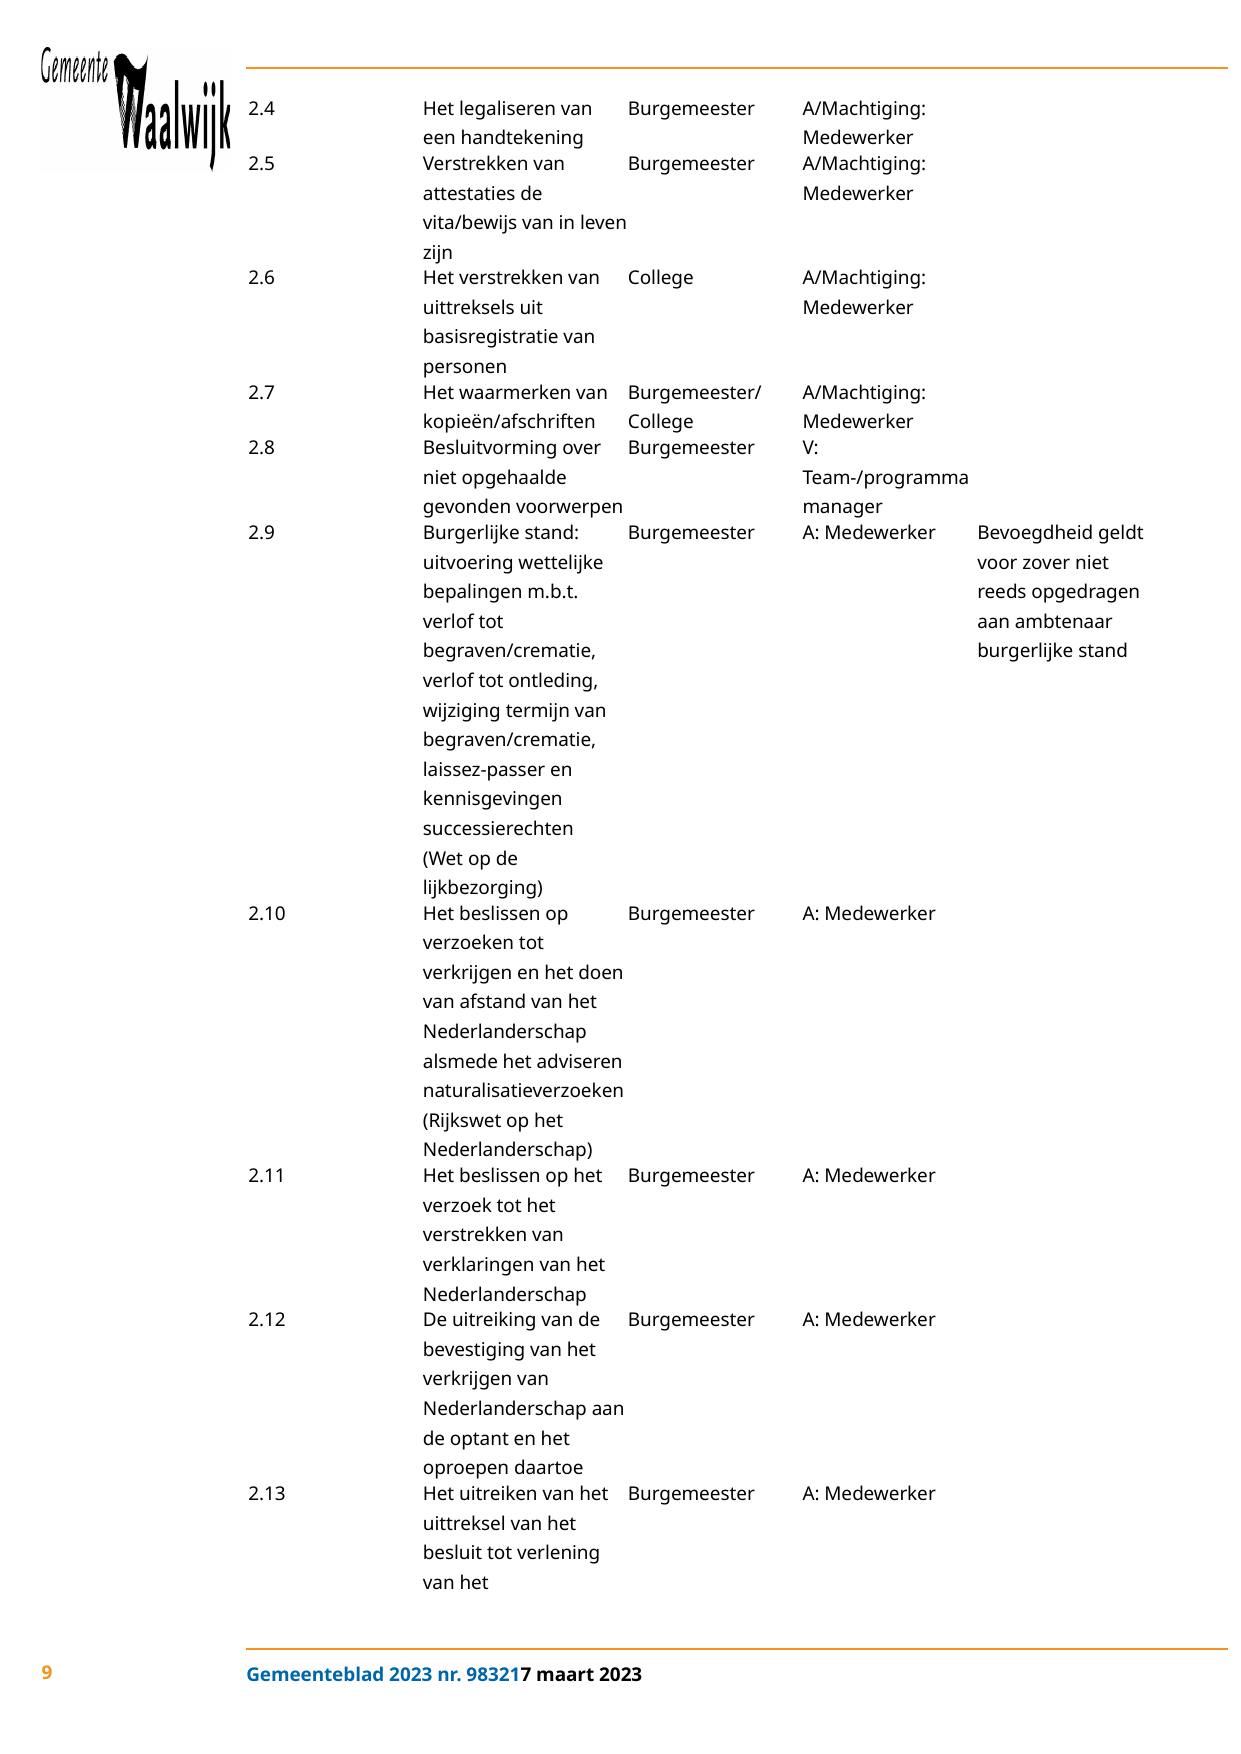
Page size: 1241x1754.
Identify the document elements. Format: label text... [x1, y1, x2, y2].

table_cell [977, 900, 1152, 1162]
table_cell 2.9 [248, 519, 423, 900]
table_cell Burgemeester [628, 900, 802, 1162]
table_cell 2.8 [248, 434, 423, 519]
table_cell De uitreiking van de bevestiging van het verkrijgen van Nederlanderschap aan de optant en het oproepen daartoe [423, 1306, 628, 1480]
table_cell [977, 150, 1152, 264]
table_cell Burgemeester [628, 519, 802, 900]
table_cell A: Medewerker [802, 519, 977, 900]
table_cell Bevoegdheid geldt voor zover niet reeds opgedragen aan ambtenaar burgerlijke stand [977, 519, 1152, 900]
table_cell 2.6 [248, 265, 423, 379]
table_cell Burgerlijke stand: uitvoering wettelijke bepalingen m.b.t. verlof tot begraven/crematie, verlof tot ontleding, wijziging termijn van begraven/crematie, laissez-passer en kennisgevingen successierechten (Wet op de lijkbezorging) [423, 519, 628, 900]
table_cell 2.13 [248, 1480, 423, 1594]
table_cell Burgemeester [628, 1306, 802, 1480]
table_cell 2.5 [248, 150, 423, 264]
table_cell A: Medewerker [802, 1163, 977, 1306]
table_cell A: Medewerker [802, 1306, 977, 1480]
table_cell Het waarmerken van kopieën/afschriften [423, 379, 628, 434]
table_cell [977, 1306, 1152, 1480]
picture [41, 47, 231, 172]
table_cell Burgemeester [628, 434, 802, 519]
table_cell Burgemeester [628, 1163, 802, 1306]
table_cell 2.12 [248, 1306, 423, 1480]
table_cell 2.4 [248, 95, 423, 150]
table_cell Burgemeester [628, 150, 802, 264]
table_cell A/Machtiging: Medewerker [802, 95, 977, 150]
table_cell A: Medewerker [802, 1480, 977, 1594]
table_cell Het uitreiken van het uittreksel van het besluit tot verlening van het [423, 1480, 628, 1594]
table_cell V: Team-/programmamanager [802, 434, 977, 519]
table_cell Het beslissen op het verzoek tot het verstrekken van verklaringen van het Nederlanderschap [423, 1163, 628, 1306]
table_cell A/Machtiging: Medewerker [802, 150, 977, 264]
table_cell Verstrekken van attestaties de vita/bewijs van in leven zijn [423, 150, 628, 264]
table_cell [977, 434, 1152, 519]
table_cell Het beslissen op verzoeken tot verkrijgen en het doen van afstand van het Nederlanderschap alsmede het adviseren naturalisatieverzoeken (Rijkswet op het Nederlanderschap) [423, 900, 628, 1162]
table_cell 2.11 [248, 1163, 423, 1306]
table_cell [977, 265, 1152, 379]
table_cell [977, 379, 1152, 434]
table_cell [977, 1480, 1152, 1594]
table_cell A/Machtiging: Medewerker [802, 265, 977, 379]
table_cell College [628, 265, 802, 379]
table_cell Het verstrekken van uittreksels uit basisregistratie van personen [423, 265, 628, 379]
table_cell Burgemeester [628, 1480, 802, 1594]
table_cell A: Medewerker [802, 900, 977, 1162]
table_cell [977, 95, 1152, 150]
table_cell Besluitvorming over niet opgehaalde gevonden voorwerpen [423, 434, 628, 519]
table_cell Het legaliseren van een handtekening [423, 95, 628, 150]
table_cell [977, 1163, 1152, 1306]
table_cell Burgemeester [628, 95, 802, 150]
table_cell A/Machtiging: Medewerker [802, 379, 977, 434]
table_cell 2.7 [248, 379, 423, 434]
table_cell Burgemeester/ College [628, 379, 802, 434]
table_cell 2.10 [248, 900, 423, 1162]
